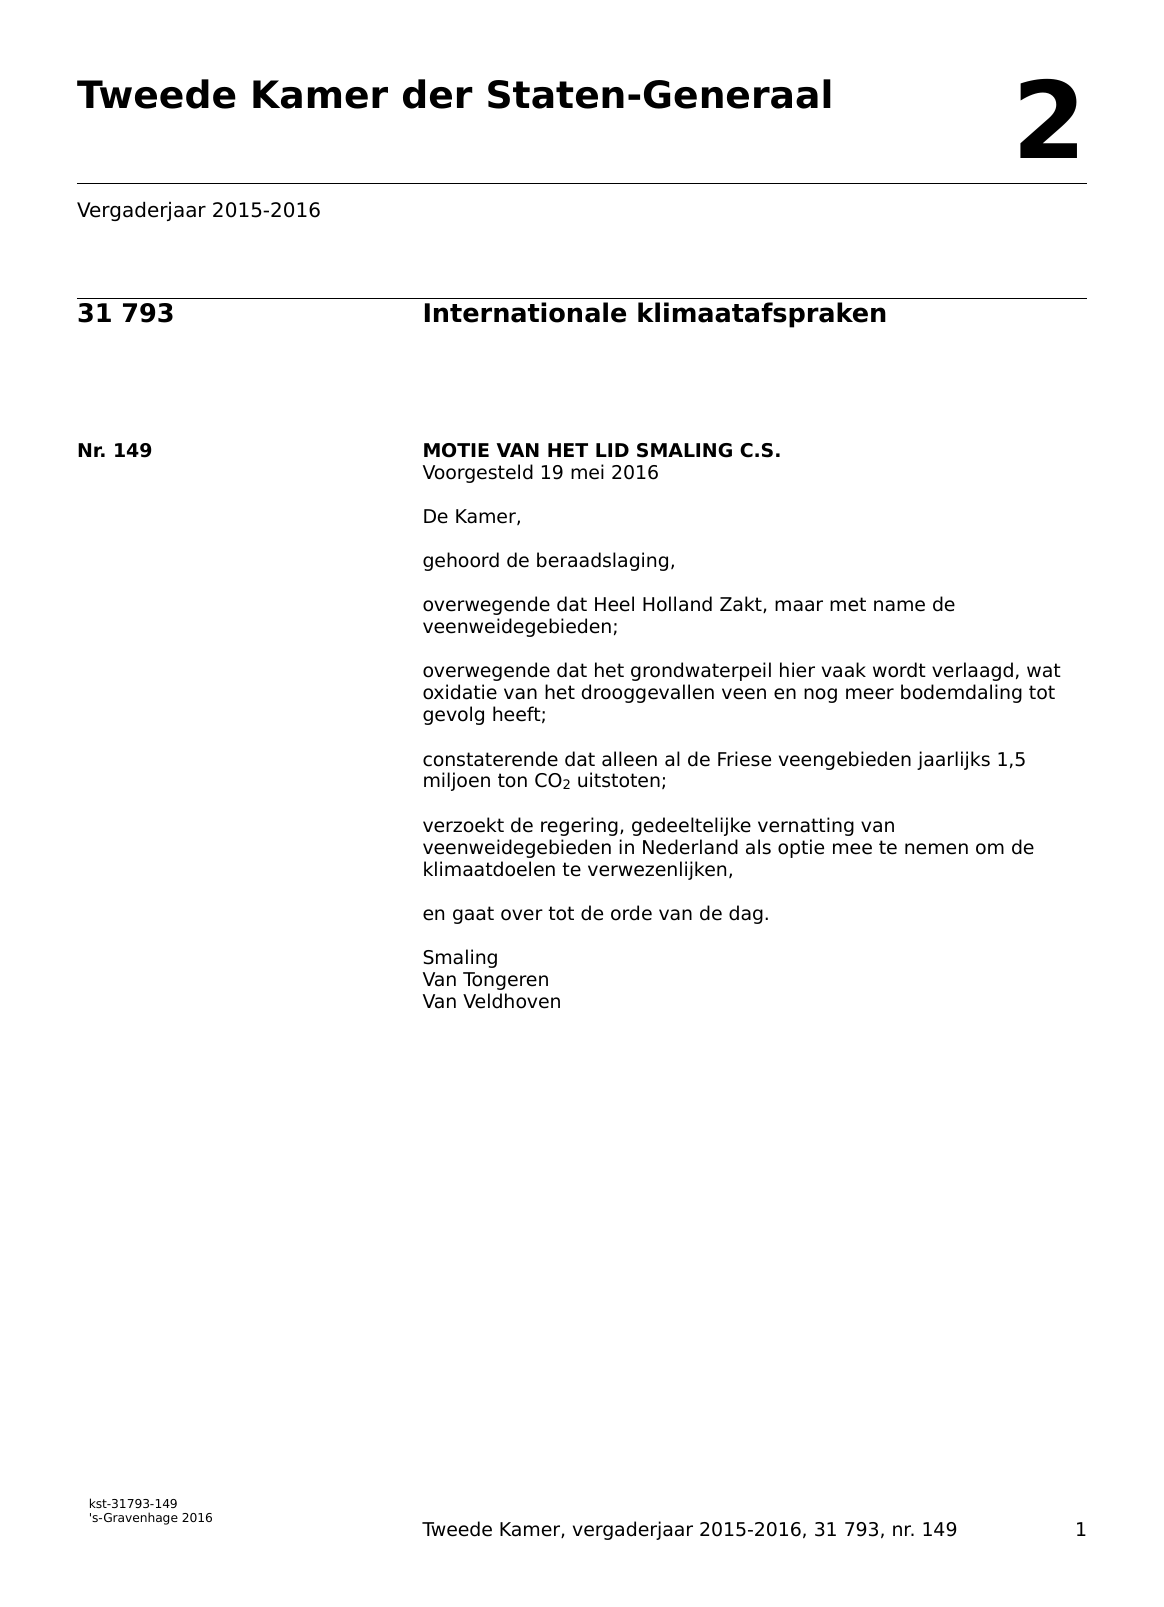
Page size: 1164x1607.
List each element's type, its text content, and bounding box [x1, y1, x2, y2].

text 's-Gravenhage 2016 [88, 1511, 323, 1525]
table_header 2 [886, 59, 1087, 183]
text Van Veldhoven [422, 991, 1087, 1013]
text Van Tongeren [422, 969, 1087, 991]
subtitle 31 793 Internationale klimaatafspraken [77, 299, 1087, 329]
text De Kamer, [422, 506, 1087, 528]
text constaterende dat alleen al de Friese veengebieden jaarlijks 1,5 miljoen ton CO2 uitstoten; [422, 748, 1087, 792]
text en gaat over tot de orde van de dag. [422, 903, 1087, 925]
text Smaling [422, 947, 1087, 969]
text verzoekt de regering, gedeeltelijke vernatting van veenweidegebieden in Nederland als optie mee te nemen om de klimaatdoelen te verwezenlijken, [422, 814, 1087, 881]
table_header Tweede Kamer der Staten-Generaal [77, 59, 886, 183]
subtitle Nr. 149 MOTIE VAN HET LID SMALING C.S. [77, 440, 1087, 462]
text gehoord de beraadslaging, [422, 550, 1087, 572]
table_cell Vergaderjaar 2015-2016 [77, 184, 1087, 298]
text kst-31793-149 [88, 1497, 323, 1511]
text overwegende dat het grondwaterpeil hier vaak wordt verlaagd, wat oxidatie van het drooggevallen veen en nog meer bodemdaling tot gevolg heeft; [422, 660, 1087, 726]
text Voorgesteld 19 mei 2016 [422, 462, 1087, 484]
text overwegende dat Heel Holland Zakt, maar met name de veenweidegebieden; [422, 594, 1087, 638]
